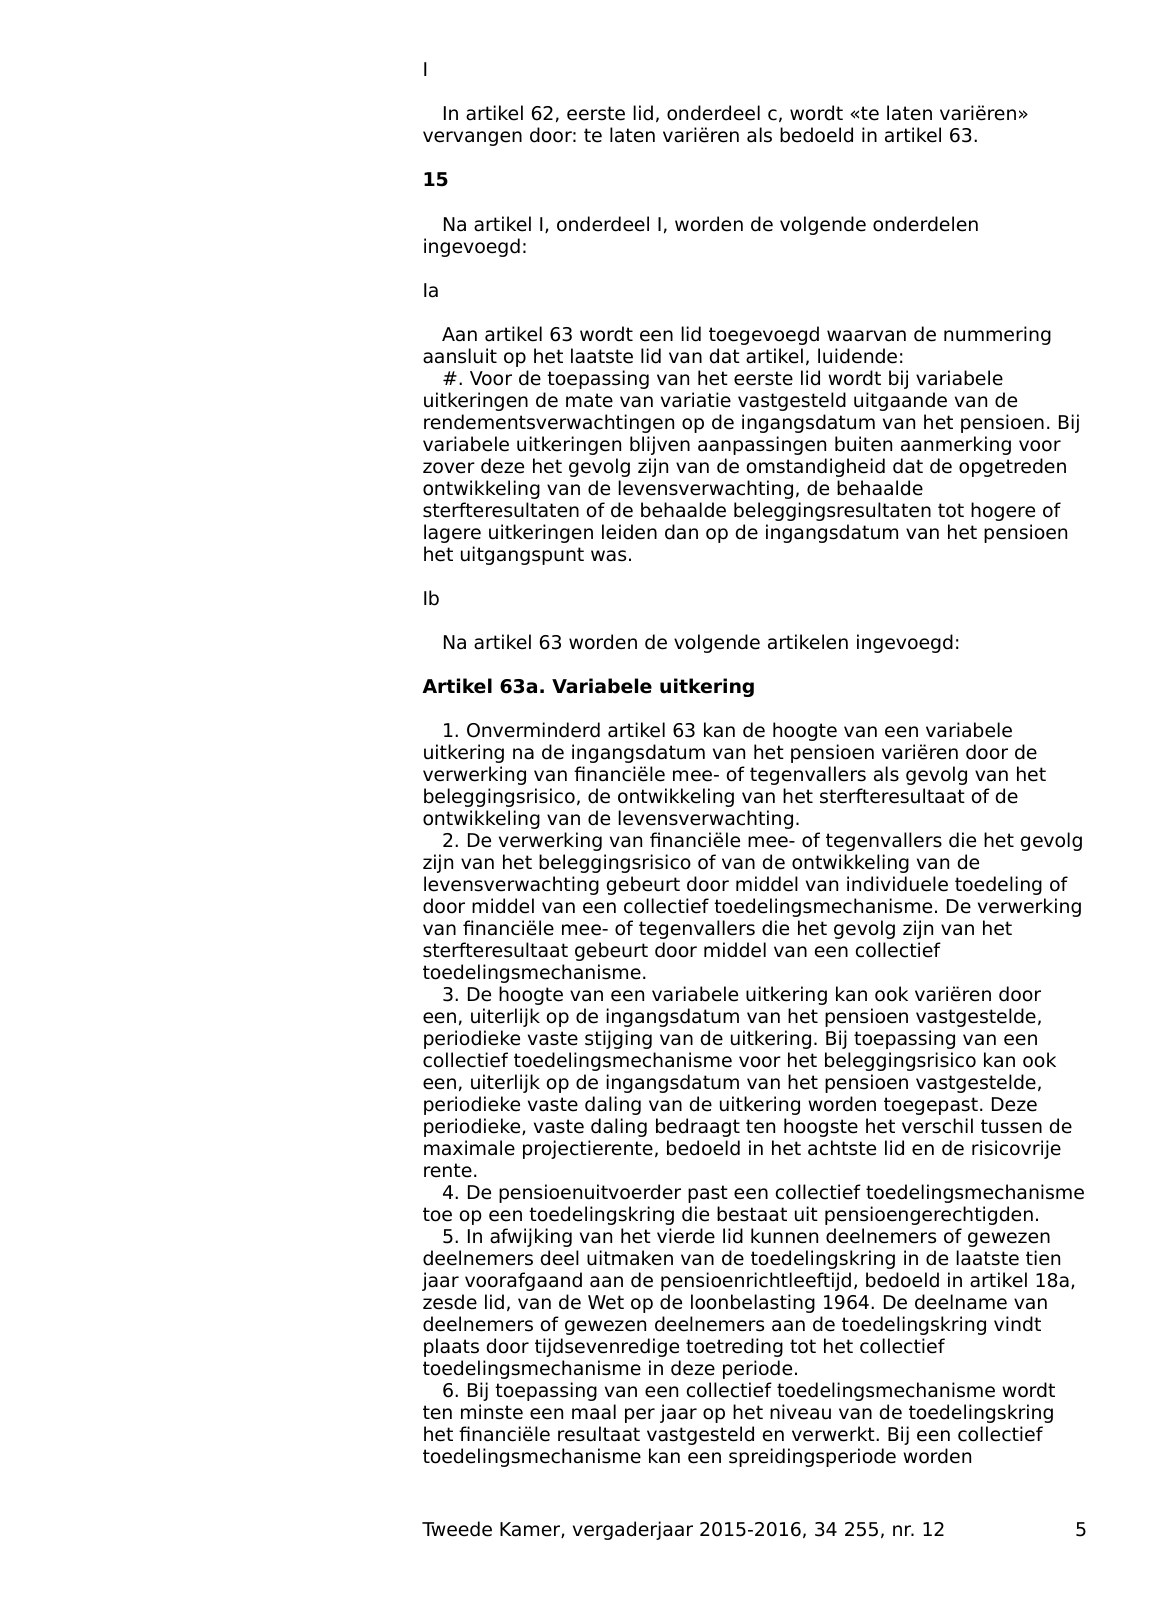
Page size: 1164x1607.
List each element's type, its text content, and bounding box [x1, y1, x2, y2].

subtitle I [422, 59, 1087, 81]
subtitle Artikel 63a. Variabele uitkering [422, 676, 1087, 698]
text 3. De hoogte van een variabele uitkering kan ook variëren door een, uiterlijk op de ingangsdatum van het pensioen vastgestelde, periodieke vaste stijging van de uitkering. Bij toepassing van een collectief toedelingsmechanisme voor het beleggingsrisico kan ook een, uiterlijk op de ingangsdatum van het pensioen vastgestelde, periodieke vaste daling van de uitkering worden toegepast. Deze periodieke, vaste daling bedraagt ten hoogste het verschil tussen de maximale projectierente, bedoeld in het achtste lid en de risicovrije rente. [422, 984, 1087, 1182]
text 2. De verwerking van financiële mee- of tegenvallers die het gevolg zijn van het beleggingsrisico of van de ontwikkeling van de levensverwachting gebeurt door middel van individuele toedeling of door middel van een collectief toedelingsmechanisme. De verwerking van financiële mee- of tegenvallers die het gevolg zijn van het sterfteresultaat gebeurt door middel van een collectief toedelingsmechanisme. [422, 830, 1087, 984]
text Aan artikel 63 wordt een lid toegevoegd waarvan de nummering aansluit op het laatste lid van dat artikel, luidende: [422, 324, 1087, 368]
text Na artikel 63 worden de volgende artikelen ingevoegd: [422, 632, 1087, 654]
subtitle Ia [422, 280, 1087, 302]
text Na artikel I, onderdeel I, worden de volgende onderdelen ingevoegd: [422, 213, 1087, 257]
subtitle Ib [422, 588, 1087, 610]
text 1. Onverminderd artikel 63 kan de hoogte van een variabele uitkering na de ingangsdatum van het pensioen variëren door de verwerking van financiële mee- of tegenvallers als gevolg van het beleggingsrisico, de ontwikkeling van het sterfteresultaat of de ontwikkeling van de levensverwachting. [422, 720, 1087, 830]
text In artikel 62, eerste lid, onderdeel c, wordt «te laten variëren» vervangen door: te laten variëren als bedoeld in artikel 63. [422, 103, 1087, 147]
text #. Voor de toepassing van het eerste lid wordt bij variabele uitkeringen de mate van variatie vastgesteld uitgaande van de rendementsverwachtingen op de ingangsdatum van het pensioen. Bij variabele uitkeringen blijven aanpassingen buiten aanmerking voor zover deze het gevolg zijn van de omstandigheid dat de opgetreden ontwikkeling van de levensverwachting, de behaalde sterfteresultaten of de behaalde beleggingsresultaten tot hogere of lagere uitkeringen leiden dan op de ingangsdatum van het pensioen het uitgangspunt was. [422, 368, 1087, 566]
subtitle 15 [422, 169, 1087, 191]
text 6. Bij toepassing van een collectief toedelingsmechanisme wordt ten minste een maal per jaar op het niveau van de toedelingskring het financiële resultaat vastgesteld en verwerkt. Bij een collectief toedelingsmechanisme kan een spreidingsperiode worden [422, 1380, 1087, 1468]
text 4. De pensioenuitvoerder past een collectief toedelingsmechanisme toe op een toedelingskring die bestaat uit pensioengerechtigden. [422, 1182, 1087, 1226]
text 5. In afwijking van het vierde lid kunnen deelnemers of gewezen deelnemers deel uitmaken van de toedelingskring in de laatste tien jaar voorafgaand aan de pensioenrichtleeftijd, bedoeld in artikel 18a, zesde lid, van de Wet op de loonbelasting 1964. De deelname van deelnemers of gewezen deelnemers aan de toedelingskring vindt plaats door tijdsevenredige toetreding tot het collectief toedelingsmechanisme in deze periode. [422, 1226, 1087, 1380]
